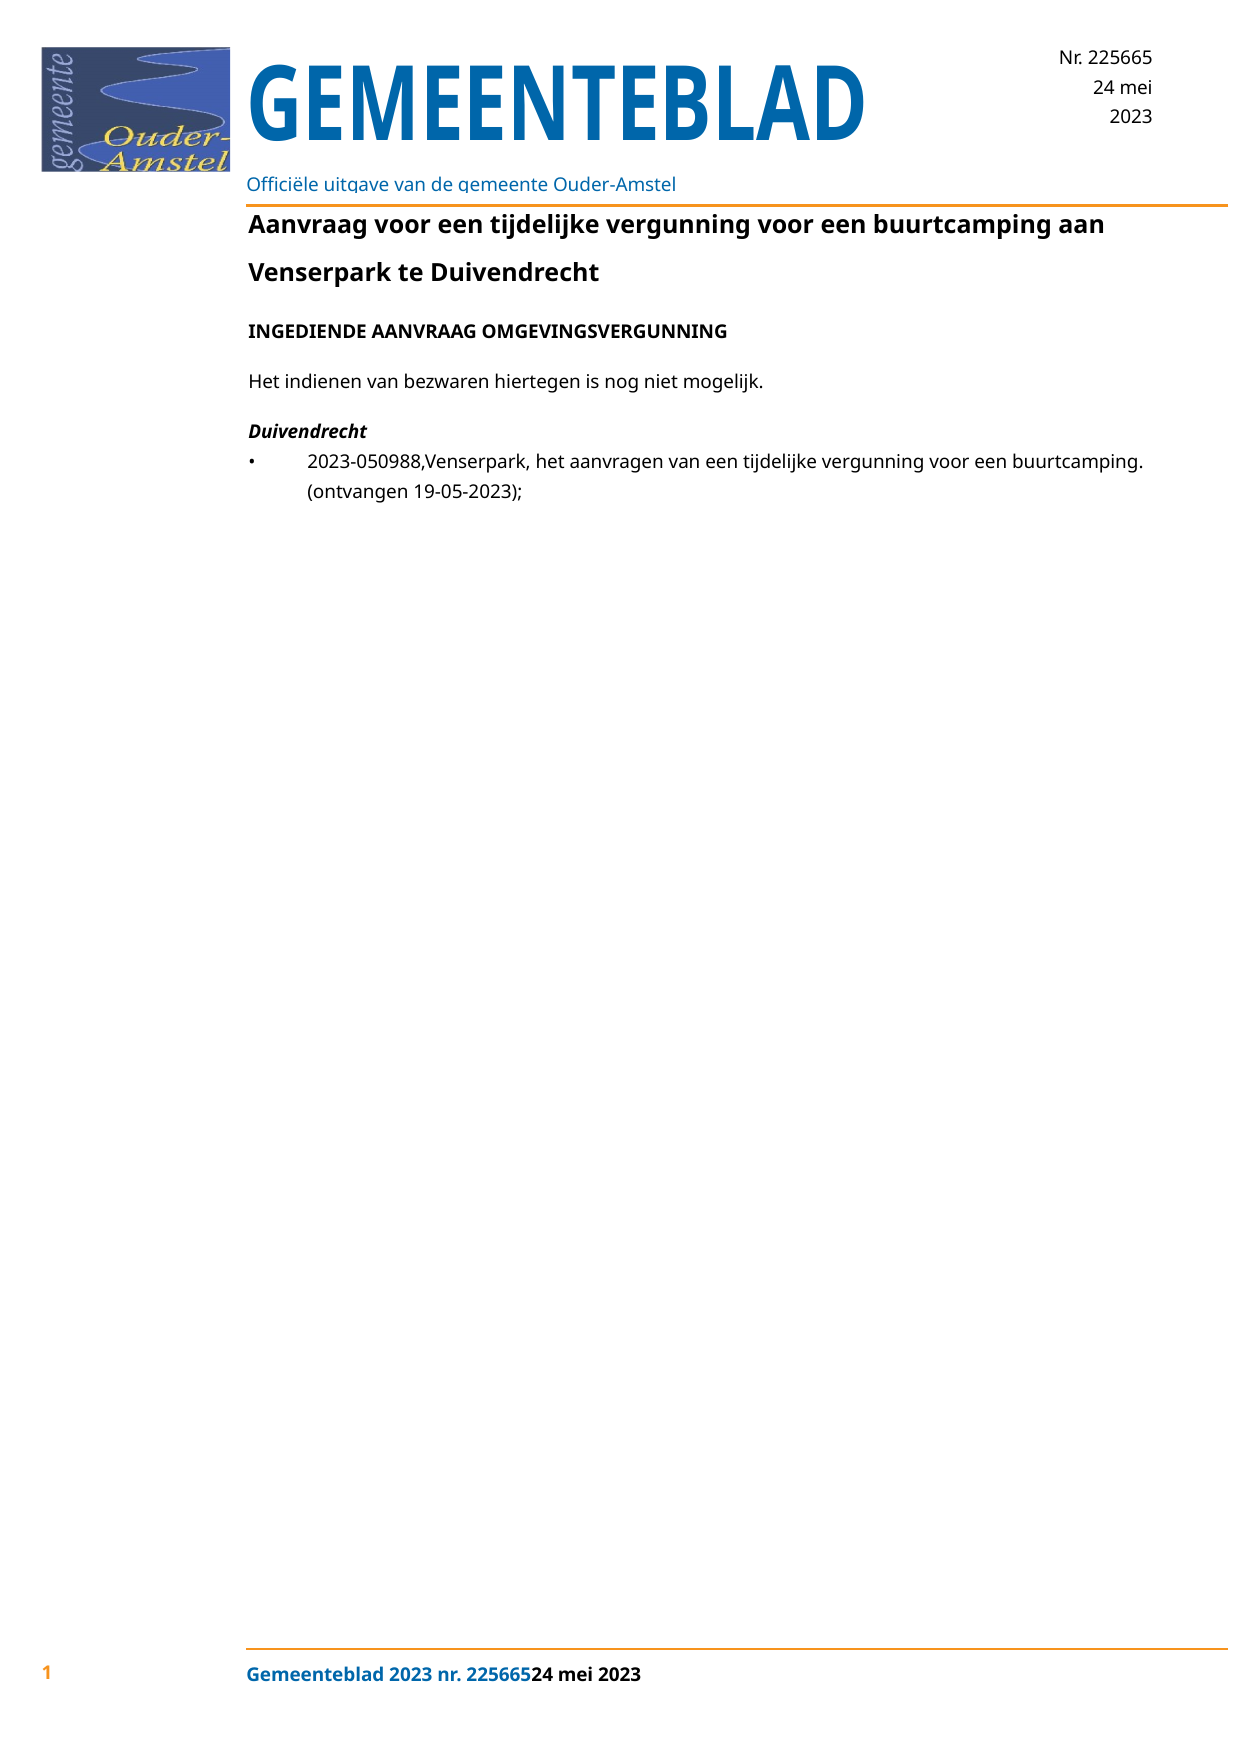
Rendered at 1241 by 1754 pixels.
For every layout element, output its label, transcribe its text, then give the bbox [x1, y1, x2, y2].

list 2023-050988,Venserpark, het aanvragen van een tijdelijke vergunning voor een buurtcamping. (ontvangen 19-05-2023); [248, 448, 1152, 504]
text Aanvraag voor een tijdelijke vergunning voor een buurtcamping aan Venserpark te Duivendrecht [248, 207, 1152, 288]
text Duivendrecht [248, 419, 1152, 444]
text Het indienen van bezwaren hiertegen is nog niet mogelijk. [248, 368, 1152, 394]
picture [41, 47, 231, 172]
text INGEDIENDE AANVRAAG OMGEVINGSVERGUNNING [248, 318, 1152, 344]
